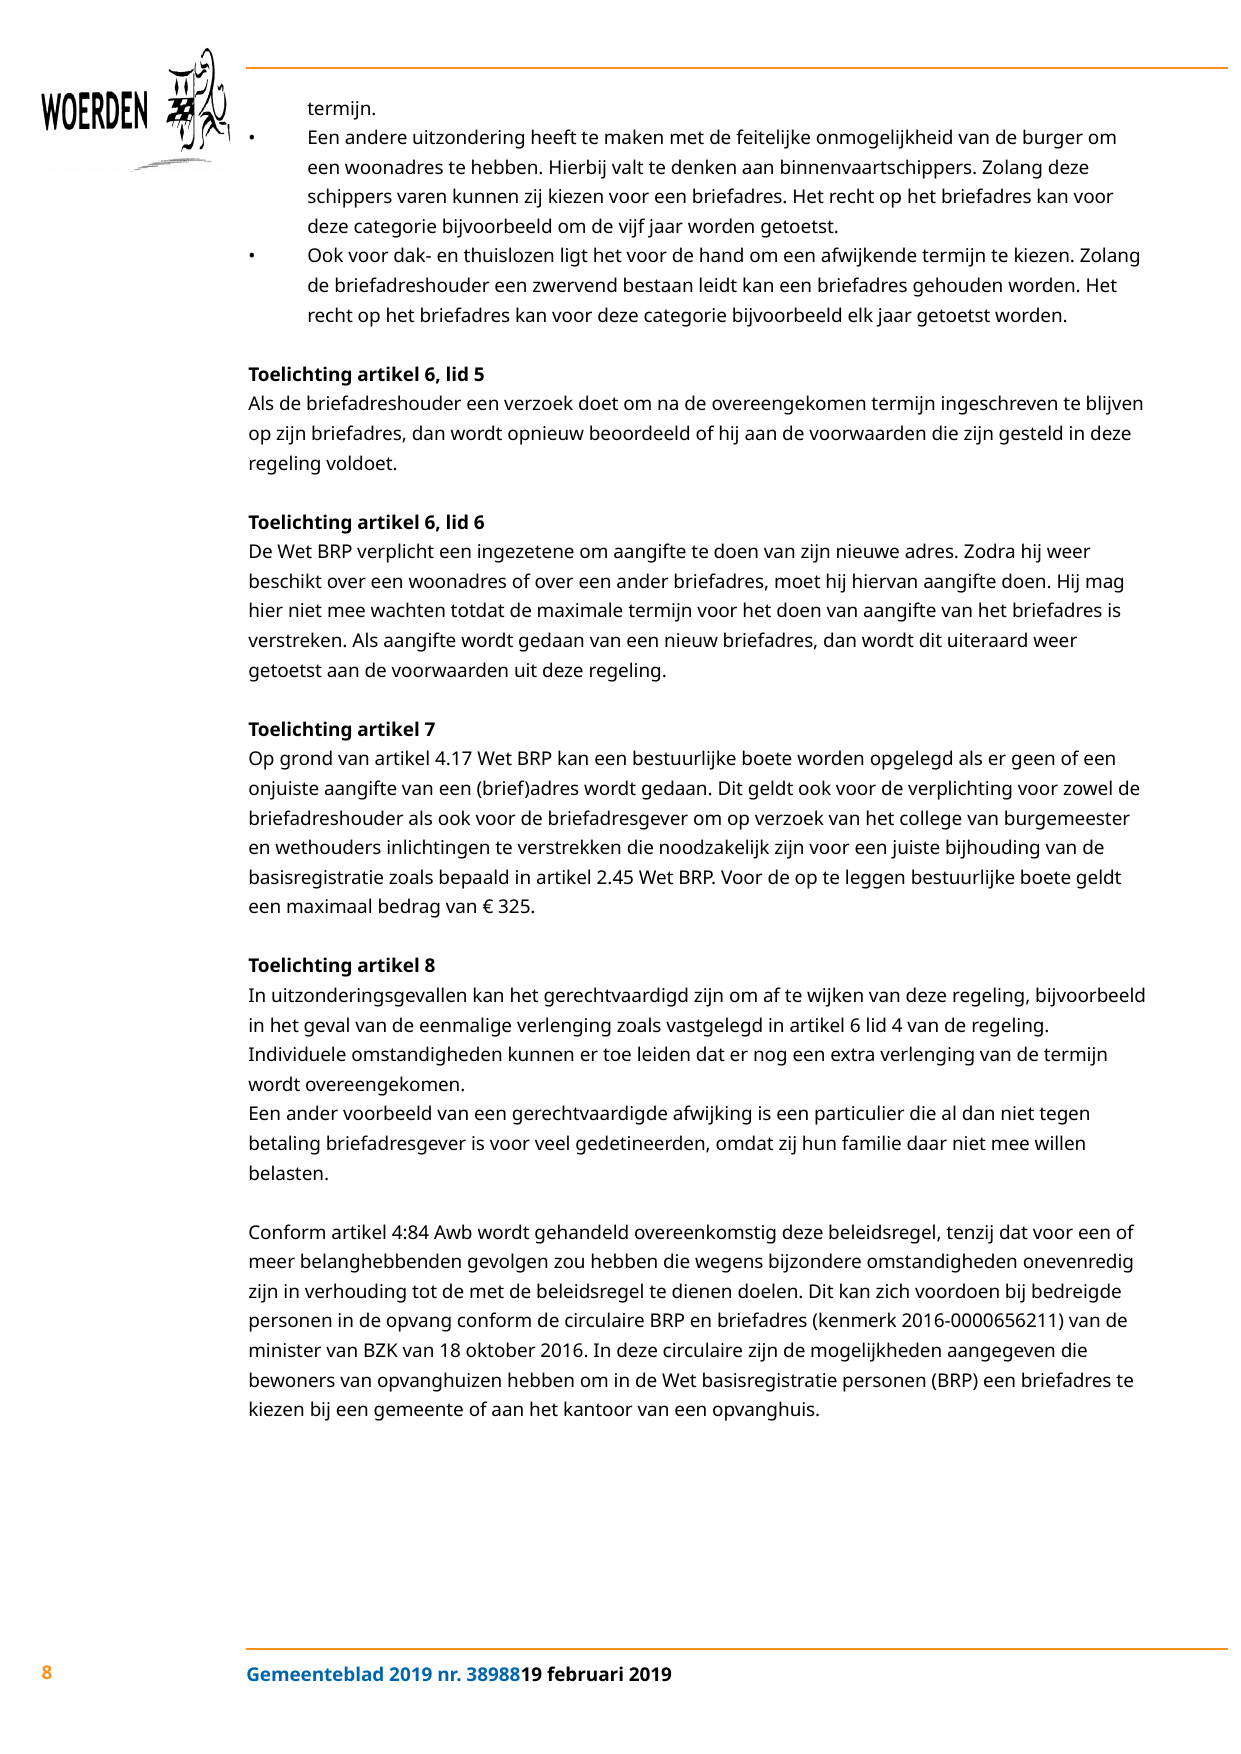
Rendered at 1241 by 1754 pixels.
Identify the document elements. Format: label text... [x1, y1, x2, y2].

text Toelichting artikel 6, lid 6 [248, 509, 1152, 535]
text Toelichting artikel 7 [248, 716, 1152, 742]
list Ook voor dak- en thuislozen ligt het voor de hand om een afwijkende termijn te kiezen. Zolang de briefadreshouder een zwervend bestaan leidt kan een briefadres gehouden worden. Het recht op het briefadres kan voor deze categorie bijvoorbeeld elk jaar getoetst worden. [248, 243, 1152, 328]
list Een andere uitzondering heeft te maken met de feitelijke onmogelijkheid van de burger om een woonadres te hebben. Hierbij valt te denken aan binnenvaartschippers. Zolang deze schippers varen kunnen zij kiezen voor een briefadres. Het recht op het briefadres kan voor deze categorie bijvoorbeeld om de vijf jaar worden getoetst. [248, 124, 1152, 239]
text Op grond van artikel 4.17 Wet BRP kan een bestuurlijke boete worden opgelegd als er geen of een onjuiste aangifte van een (brief)adres wordt gedaan. Dit geldt ook voor de verplichting voor zowel de briefadreshouder als ook voor de briefadresgever om op verzoek van het college van burgemeester en wethouders inlichtingen te verstrekken die noodzakelijk zijn voor een juiste bijhouding van de basisregistratie zoals bepaald in artikel 2.45 Wet BRP. Voor de op te leggen bestuurlijke boete geldt een maximaal bedrag van € 325. [248, 746, 1152, 919]
list termijn. [248, 95, 1152, 121]
text Toelichting artikel 8 [248, 953, 1152, 978]
text Conform artikel 4:84 Awb wordt gehandeld overeenkomstig deze beleidsregel, tenzij dat voor een of meer belanghebbenden gevolgen zou hebben die wegens bijzondere omstandigheden onevenredig zijn in verhouding tot de met de beleidsregel te dienen doelen. Dit kan zich voordoen bij bedreigde personen in de opvang conform de circulaire BRP en briefadres (kenmerk 2016-0000656211) van de minister van BZK van 18 oktober 2016. In deze circulaire zijn de mogelijkheden aangegeven die bewoners van opvanghuizen hebben om in de Wet basisregistratie personen (BRP) een briefadres te kiezen bij een gemeente of aan het kantoor van een opvanghuis. [248, 1219, 1152, 1422]
picture [41, 47, 231, 172]
text Toelichting artikel 6, lid 5 [248, 361, 1152, 387]
text Een ander voorbeeld van een gerechtvaardigde afwijking is een particulier die al dan niet tegen betaling briefadresgever is voor veel gedetineerden, omdat zij hun familie daar niet mee willen belasten. [248, 1101, 1152, 1186]
text De Wet BRP verplicht een ingezetene om aangifte te doen van zijn nieuwe adres. Zodra hij weer beschikt over een woonadres of over een ander briefadres, moet hij hiervan aangifte doen. Hij mag hier niet mee wachten totdat de maximale termijn voor het doen van aangifte van het briefadres is verstreken. Als aangifte wordt gedaan van een nieuw briefadres, dan wordt dit uiteraard weer getoetst aan de voorwaarden uit deze regeling. [248, 538, 1152, 683]
text In uitzonderingsgevallen kan het gerechtvaardigd zijn om af te wijken van deze regeling, bijvoorbeeld in het geval van de eenmalige verlenging zoals vastgelegd in artikel 6 lid 4 van de regeling. Individuele omstandigheden kunnen er toe leiden dat er nog een extra verlenging van de termijn wordt overeengekomen. [248, 982, 1152, 1097]
text Als de briefadreshouder een verzoek doet om na de overeengekomen termijn ingeschreven te blijven op zijn briefadres, dan wordt opnieuw beoordeeld of hij aan de voorwaarden die zijn gesteld in deze regeling voldoet. [248, 391, 1152, 476]
